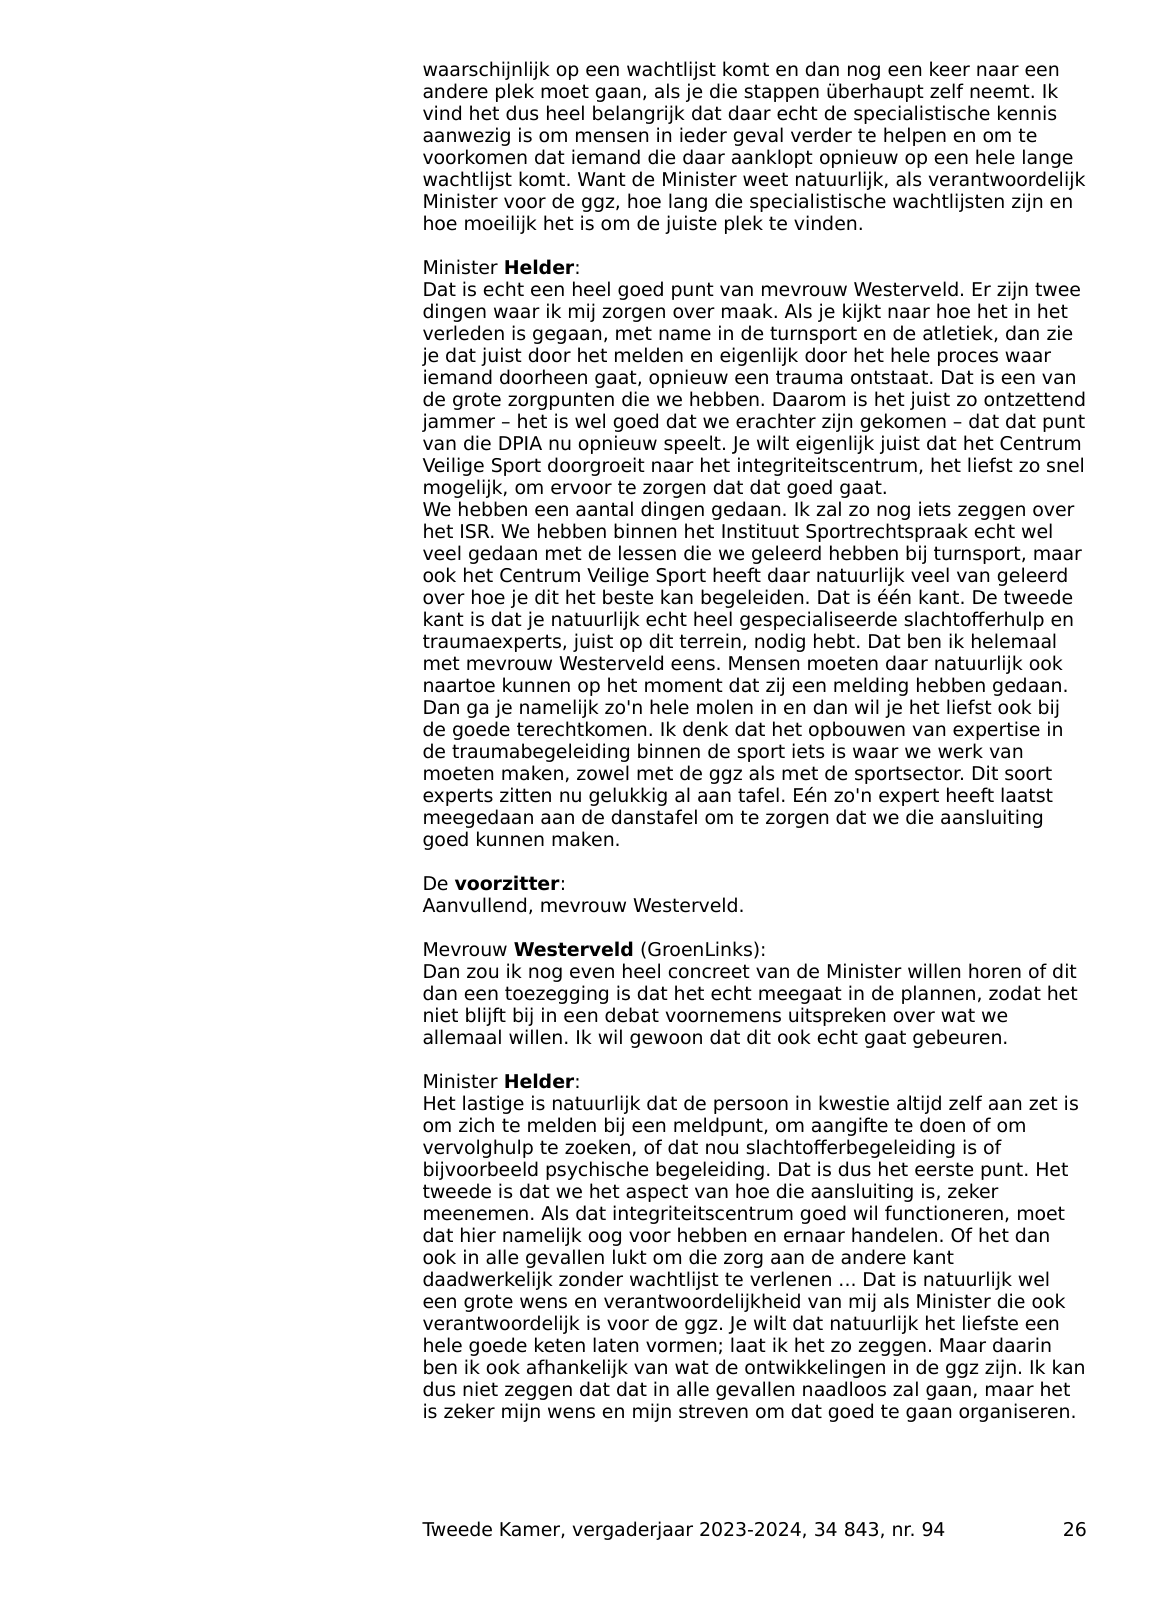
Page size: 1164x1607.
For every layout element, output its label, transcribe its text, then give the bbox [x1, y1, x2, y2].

text Minister Helder: [422, 1071, 1087, 1093]
text waarschijnlijk op een wachtlijst komt en dan nog een keer naar een andere plek moet gaan, als je die stappen überhaupt zelf neemt. Ik vind het dus heel belangrijk dat daar echt de specialistische kennis aanwezig is om mensen in ieder geval verder te helpen en om te voorkomen dat iemand die daar aanklopt opnieuw op een hele lange wachtlijst komt. Want de Minister weet natuurlijk, als verantwoordelijk Minister voor de ggz, hoe lang die specialistische wachtlijsten zijn en hoe moeilijk het is om de juiste plek te vinden. [422, 59, 1087, 235]
text Aanvullend, mevrouw Westerveld. [422, 895, 1087, 917]
text Mevrouw Westerveld (GroenLinks): [422, 939, 1087, 961]
text De voorzitter: [422, 873, 1087, 895]
text Dat is echt een heel goed punt van mevrouw Westerveld. Er zijn twee dingen waar ik mij zorgen over maak. Als je kijkt naar hoe het in het verleden is gegaan, met name in de turnsport en de atletiek, dan zie je dat juist door het melden en eigenlijk door het hele proces waar iemand doorheen gaat, opnieuw een trauma ontstaat. Dat is een van de grote zorgpunten die we hebben. Daarom is het juist zo ontzettend jammer – het is wel goed dat we erachter zijn gekomen – dat dat punt van die DPIA nu opnieuw speelt. Je wilt eigenlijk juist dat het Centrum Veilige Sport doorgroeit naar het integriteitscentrum, het liefst zo snel mogelijk, om ervoor te zorgen dat dat goed gaat. [422, 279, 1087, 499]
text Het lastige is natuurlijk dat de persoon in kwestie altijd zelf aan zet is om zich te melden bij een meldpunt, om aangifte te doen of om vervolghulp te zoeken, of dat nou slachtofferbegeleiding is of bijvoorbeeld psychische begeleiding. Dat is dus het eerste punt. Het tweede is dat we het aspect van hoe die aansluiting is, zeker meenemen. Als dat integriteitscentrum goed wil functioneren, moet dat hier namelijk oog voor hebben en ernaar handelen. Of het dan ook in alle gevallen lukt om die zorg aan de andere kant daadwerkelijk zonder wachtlijst te verlenen ... Dat is natuurlijk wel een grote wens en verantwoordelijkheid van mij als Minister die ook verantwoordelijk is voor de ggz. Je wilt dat natuurlijk het liefste een hele goede keten laten vormen; laat ik het zo zeggen. Maar daarin ben ik ook afhankelijk van wat de ontwikkelingen in de ggz zijn. Ik kan dus niet zeggen dat dat in alle gevallen naadloos zal gaan, maar het is zeker mijn wens en mijn streven om dat goed te gaan organiseren. [422, 1093, 1087, 1423]
text Dan zou ik nog even heel concreet van de Minister willen horen of dit dan een toezegging is dat het echt meegaat in de plannen, zodat het niet blijft bij in een debat voornemens uitspreken over wat we allemaal willen. Ik wil gewoon dat dit ook echt gaat gebeuren. [422, 961, 1087, 1049]
text We hebben een aantal dingen gedaan. Ik zal zo nog iets zeggen over het ISR. We hebben binnen het Instituut Sportrechtspraak echt wel veel gedaan met de lessen die we geleerd hebben bij turnsport, maar ook het Centrum Veilige Sport heeft daar natuurlijk veel van geleerd over hoe je dit het beste kan begeleiden. Dat is één kant. De tweede kant is dat je natuurlijk echt heel gespecialiseerde slachtofferhulp en traumaexperts, juist op dit terrein, nodig hebt. Dat ben ik helemaal met mevrouw Westerveld eens. Mensen moeten daar natuurlijk ook naartoe kunnen op het moment dat zij een melding hebben gedaan. Dan ga je namelijk zo'n hele molen in en dan wil je het liefst ook bij de goede terechtkomen. Ik denk dat het opbouwen van expertise in de traumabegeleiding binnen de sport iets is waar we werk van moeten maken, zowel met de ggz als met de sportsector. Dit soort experts zitten nu gelukkig al aan tafel. Eén zo'n expert heeft laatst meegedaan aan de danstafel om te zorgen dat we die aansluiting goed kunnen maken. [422, 499, 1087, 851]
text Minister Helder: [422, 257, 1087, 279]
